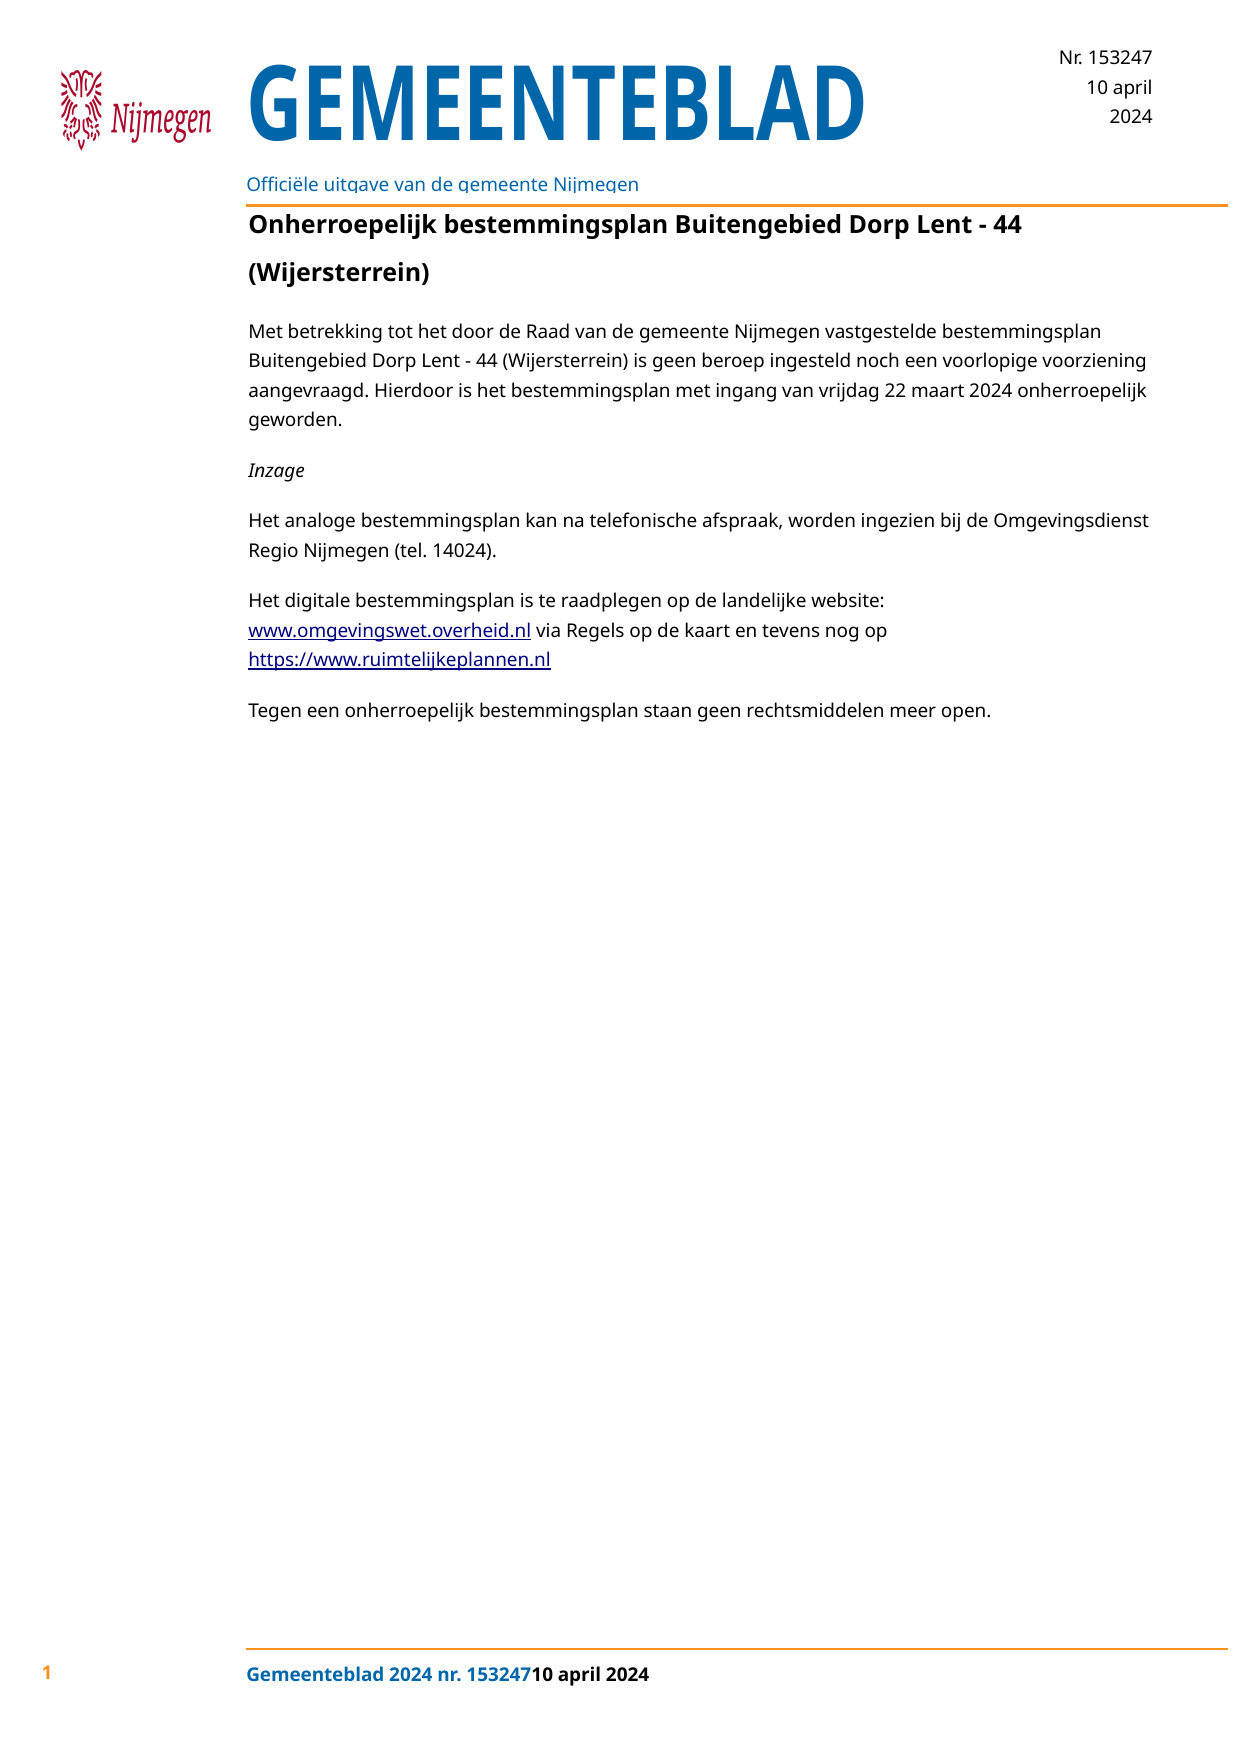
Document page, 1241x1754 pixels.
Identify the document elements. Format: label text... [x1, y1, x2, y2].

text Inzage [248, 457, 1152, 483]
text Onherroepelijk bestemmingsplan Buitengebied Dorp Lent - 44 (Wijersterrein) [248, 207, 1152, 288]
text Tegen een onherroepelijk bestemmingsplan staan geen rechtsmiddelen meer open. [248, 697, 1152, 723]
text Met betrekking tot het door de Raad van de gemeente Nijmegen vastgestelde bestemmingsplan Buitengebied Dorp Lent - 44 (Wijersterrein) is geen beroep ingesteld noch een voorlopige voorziening aangevraagd. Hierdoor is het bestemmingsplan met ingang van vrijdag 22 maart 2024 onherroepelijk geworden. [248, 318, 1152, 432]
text Het analoge bestemmingsplan kan na telefonische afspraak, worden ingezien bij de Omgevingsdienst Regio Nijmegen (tel. 14024). [248, 507, 1152, 563]
text Het digitale bestemmingsplan is te raadplegen op de landelijke website: www.omgevingswet.overheid.nl via Regels op de kaart en tevens nog op https://www.ruimtelijkeplannen.nl [248, 587, 1152, 672]
picture [41, 47, 231, 172]
